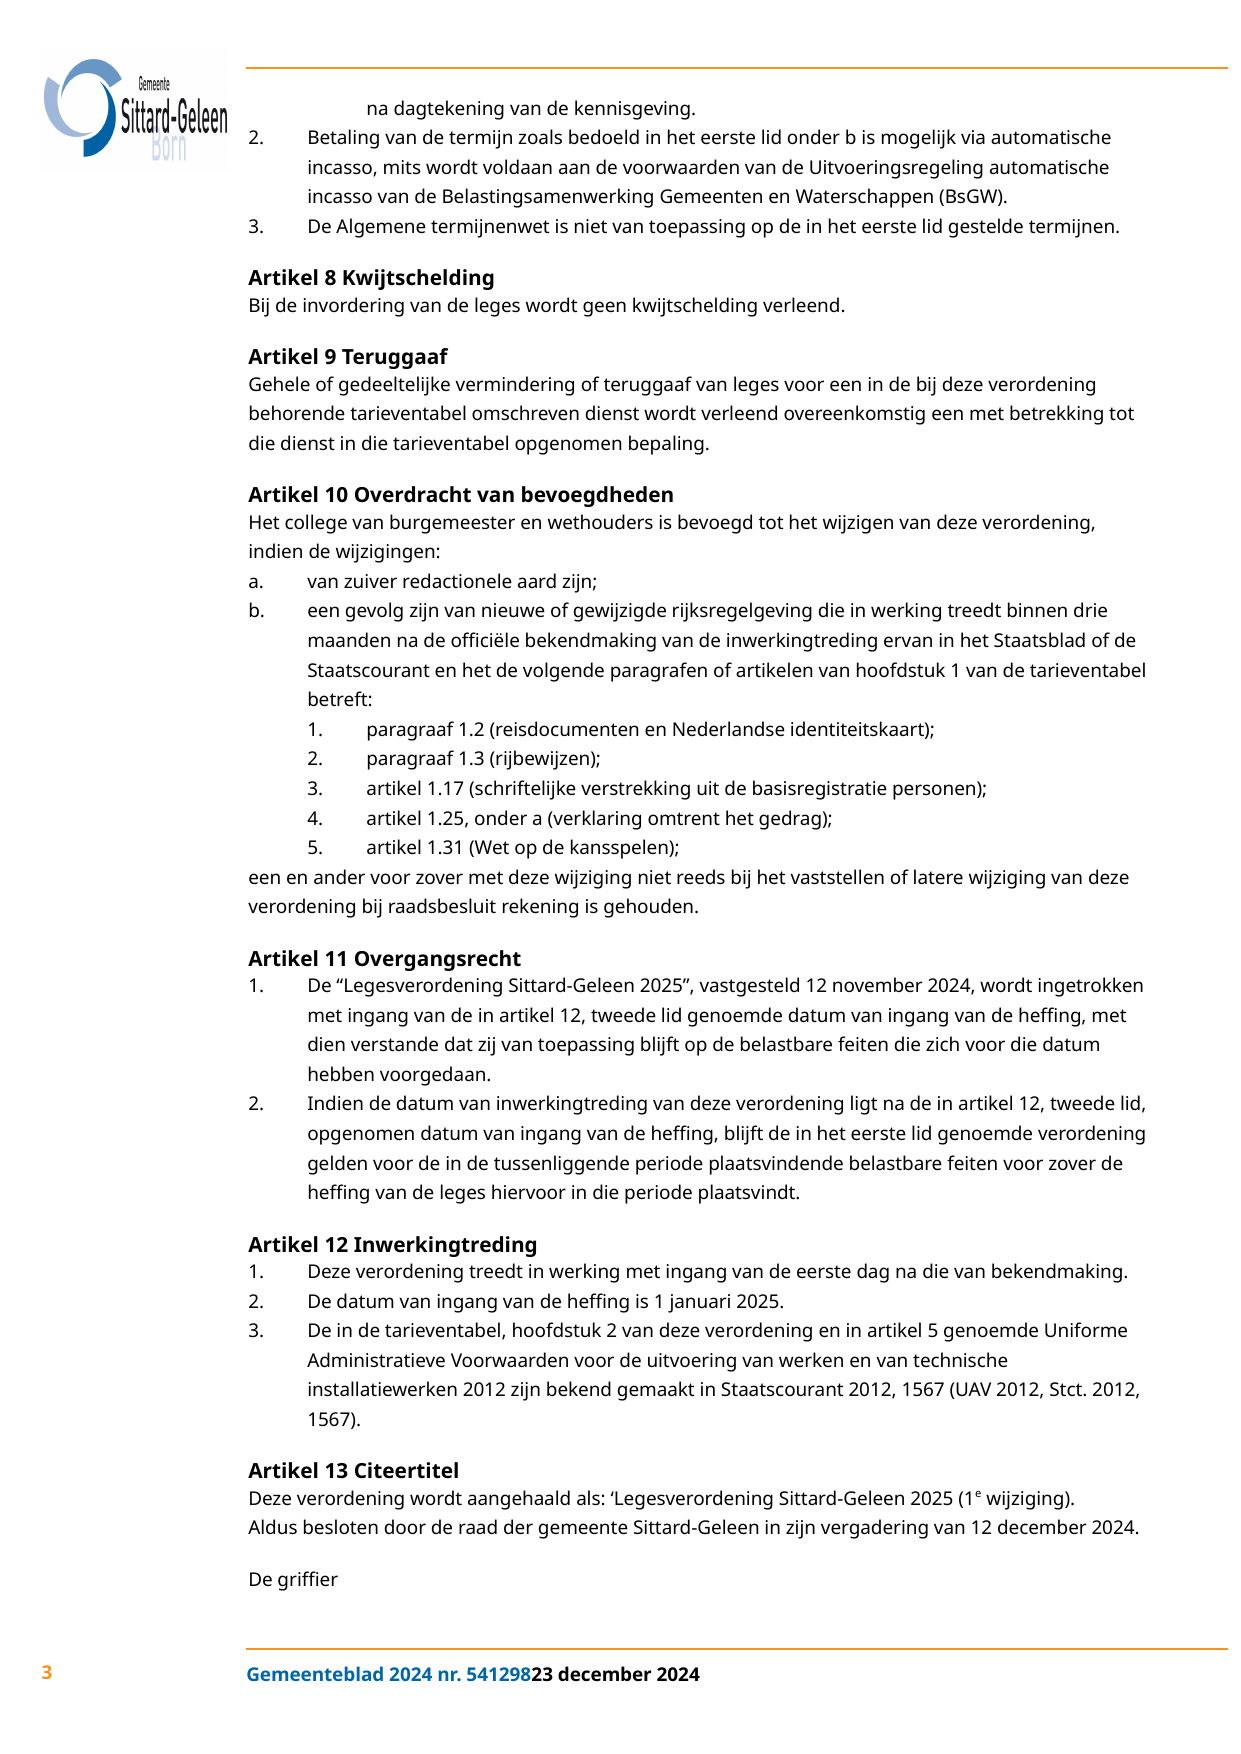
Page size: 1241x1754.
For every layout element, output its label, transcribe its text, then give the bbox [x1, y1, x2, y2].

text Deze verordening wordt aangehaald als: ‘Legesverordening Sittard-Geleen 2025 (1e wijziging). [248, 1485, 1152, 1511]
list De datum van ingang van de heffing is 1 januari 2025. [248, 1288, 1152, 1313]
list na dagtekening van de kennisgeving. [307, 95, 1152, 121]
picture [41, 47, 231, 172]
list paragraaf 1.2 (reisdocumenten en Nederlandse identiteitskaart); [307, 716, 1152, 742]
list een gevolg zijn van nieuwe of gewijzigde rijksregelgeving die in werking treedt binnen drie maanden na de officiële bekendmaking van de inwerkingtreding ervan in het Staatsblad of de Staatscourant en het de volgende paragrafen of artikelen van hoofdstuk 1 van de tarieventabel betreft: [248, 598, 1152, 712]
text Bij de invordering van de leges wordt geen kwijtschelding verleend. [248, 292, 1152, 318]
list De Algemene termijnenwet is niet van toepassing op de in het eerste lid gestelde termijnen. [248, 213, 1152, 239]
list van zuiver redactionele aard zijn; [248, 568, 1152, 594]
text Artikel 9 Teruggaaf [248, 342, 1152, 371]
text Artikel 11 Overgangsrecht [248, 944, 1152, 972]
list Betaling van de termijn zoals bedoeld in het eerste lid onder b is mogelijk via automatische incasso, mits wordt voldaan aan de voorwaarden van de Uitvoeringsregeling automatische incasso van de Belastingsamenwerking Gemeenten en Waterschappen (BsGW). [248, 124, 1152, 209]
text Artikel 12 Inwerkingtreding [248, 1230, 1152, 1258]
text een en ander voor zover met deze wijziging niet reeds bij het vaststellen of latere wijziging van deze verordening bij raadsbesluit rekening is gehouden. [248, 864, 1152, 919]
text Artikel 13 Citeertitel [248, 1457, 1152, 1485]
text Artikel 8 Kwijtschelding [248, 263, 1152, 292]
text Artikel 10 Overdracht van bevoegdheden [248, 480, 1152, 509]
list De in de tarieventabel, hoofdstuk 2 van deze verordening en in artikel 5 genoemde Uniforme Administratieve Voorwaarden voor de uitvoering van werken en van technische installatiewerken 2012 zijn bekend gemaakt in Staatscourant 2012, 1567 (UAV 2012, Stct. 2012, 1567). [248, 1317, 1152, 1432]
list artikel 1.31 (Wet op de kansspelen); [307, 834, 1152, 860]
list Deze verordening treedt in werking met ingang van de eerste dag na die van bekendmaking. [248, 1258, 1152, 1284]
list artikel 1.17 (schriftelijke verstrekking uit de basisregistratie personen); [307, 775, 1152, 801]
text De griffier [248, 1566, 1152, 1592]
text Gehele of gedeeltelijke vermindering of teruggaaf van leges voor een in de bij deze verordening behorende tarieventabel omschreven dienst wordt verleend overeenkomstig een met betrekking tot die dienst in die tarieventabel opgenomen bepaling. [248, 371, 1152, 456]
list Indien de datum van inwerkingtreding van deze verordening ligt na de in artikel 12, tweede lid, opgenomen datum van ingang van de heffing, blijft de in het eerste lid genoemde verordening gelden voor de in de tussenliggende periode plaatsvindende belastbare feiten voor zover de heffing van de leges hiervoor in die periode plaatsvindt. [248, 1091, 1152, 1205]
text Het college van burgemeester en wethouders is bevoegd tot het wijzigen van deze verordening, indien de wijzigingen: [248, 509, 1152, 564]
list paragraaf 1.3 (rijbewijzen); [307, 746, 1152, 771]
text Aldus besloten door de raad der gemeente Sittard-Geleen in zijn vergadering van 12 december 2024. [248, 1514, 1152, 1540]
list De “Legesverordening Sittard-Geleen 2025”, vastgesteld 12 november 2024, wordt ingetrokken met ingang van de in artikel 12, tweede lid genoemde datum van ingang van de heffing, met dien verstande dat zij van toepassing blijft op de belastbare feiten die zich voor die datum hebben voorgedaan. [248, 972, 1152, 1087]
list artikel 1.25, onder a (verklaring omtrent het gedrag); [307, 805, 1152, 830]
